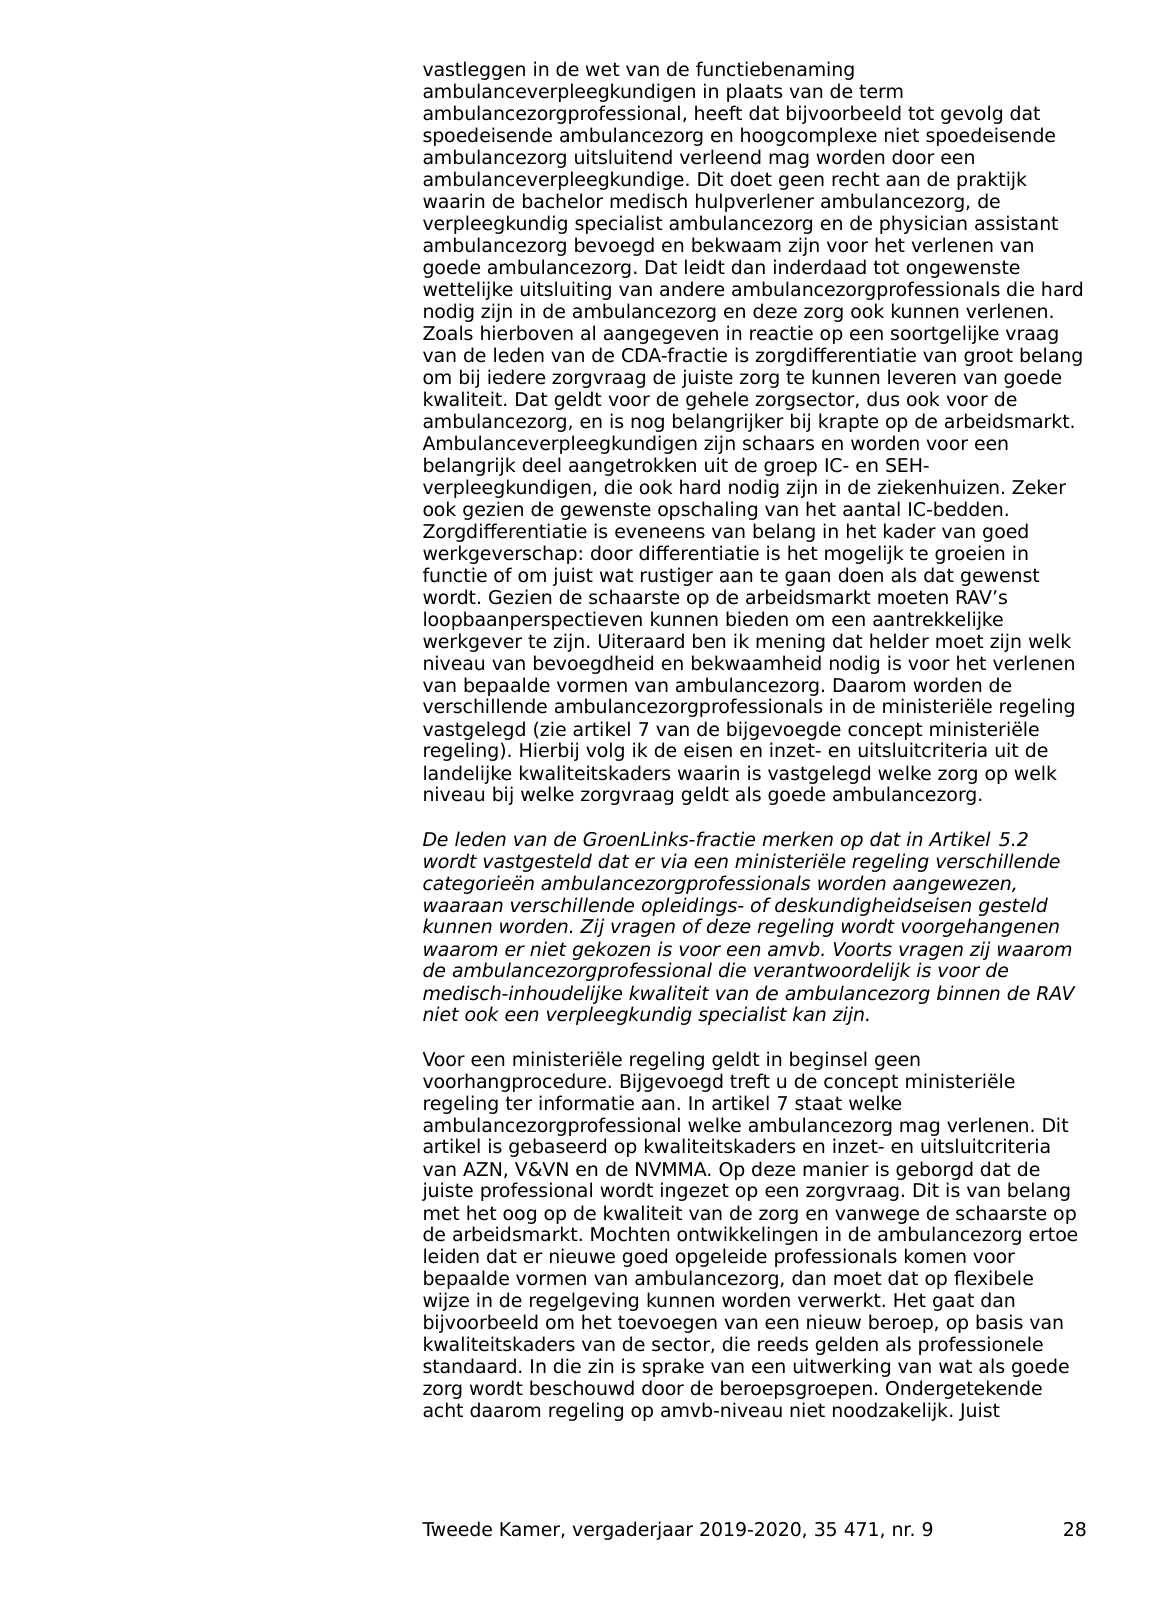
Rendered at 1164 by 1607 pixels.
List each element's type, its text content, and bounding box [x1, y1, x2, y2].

text De leden van de GroenLinks-fractie merken op dat in Artikel 5.2 wordt vastgesteld dat er via een ministeriële regeling verschillende categorieën ambulancezorgprofessionals worden aangewezen, waaraan verschillende opleidings- of deskundigheidseisen gesteld kunnen worden. Zij vragen of deze regeling wordt voorgehangenen waarom er niet gekozen is voor een amvb. Voorts vragen zij waarom de ambulancezorgprofessional die verantwoordelijk is voor de medisch-inhoudelijke kwaliteit van de ambulancezorg binnen de RAV niet ook een verpleegkundig specialist kan zijn. [422, 828, 1087, 1026]
text vastleggen in de wet van de functiebenaming ambulanceverpleegkundigen in plaats van de term ambulancezorgprofessional, heeft dat bijvoorbeeld tot gevolg dat spoedeisende ambulancezorg en hoogcomplexe niet spoedeisende ambulancezorg uitsluitend verleend mag worden door een ambulanceverpleegkundige. Dit doet geen recht aan de praktijk waarin de bachelor medisch hulpverlener ambulancezorg, de verpleegkundig specialist ambulancezorg en de physician assistant ambulancezorg bevoegd en bekwaam zijn voor het verlenen van goede ambulancezorg. Dat leidt dan inderdaad tot ongewenste wettelijke uitsluiting van andere ambulancezorgprofessionals die hard nodig zijn in de ambulancezorg en deze zorg ook kunnen verlenen. Zoals hierboven al aangegeven in reactie op een soortgelijke vraag van de leden van de CDA-fractie is zorgdifferentiatie van groot belang om bij iedere zorgvraag de juiste zorg te kunnen leveren van goede kwaliteit. Dat geldt voor de gehele zorgsector, dus ook voor de ambulancezorg, en is nog belangrijker bij krapte op de arbeidsmarkt. Ambulanceverpleegkundigen zijn schaars en worden voor een belangrijk deel aangetrokken uit de groep IC- en SEH-verpleegkundigen, die ook hard nodig zijn in de ziekenhuizen. Zeker ook gezien de gewenste opschaling van het aantal IC-bedden. Zorgdifferentiatie is eveneens van belang in het kader van goed werkgeverschap: door differentiatie is het mogelijk te groeien in functie of om juist wat rustiger aan te gaan doen als dat gewenst wordt. Gezien de schaarste op de arbeidsmarkt moeten RAV’s loopbaanperspectieven kunnen bieden om een aantrekkelijke werkgever te zijn. Uiteraard ben ik mening dat helder moet zijn welk niveau van bevoegdheid en bekwaamheid nodig is voor het verlenen van bepaalde vormen van ambulancezorg. Daarom worden de verschillende ambulancezorgprofessionals in de ministeriële regeling vastgelegd (zie artikel 7 van de bijgevoegde concept ministeriële regeling). Hierbij volg ik de eisen en inzet- en uitsluitcriteria uit de landelijke kwaliteitskaders waarin is vastgelegd welke zorg op welk niveau bij welke zorgvraag geldt als goede ambulancezorg. [422, 59, 1087, 806]
text Voor een ministeriële regeling geldt in beginsel geen voorhangprocedure. Bijgevoegd treft u de concept ministeriële regeling ter informatie aan. In artikel 7 staat welke ambulancezorgprofessional welke ambulancezorg mag verlenen. Dit artikel is gebaseerd op kwaliteitskaders en inzet- en uitsluitcriteria van AZN, V&VN en de NVMMA. Op deze manier is geborgd dat de juiste professional wordt ingezet op een zorgvraag. Dit is van belang met het oog op de kwaliteit van de zorg en vanwege de schaarste op de arbeidsmarkt. Mochten ontwikkelingen in de ambulancezorg ertoe leiden dat er nieuwe goed opgeleide professionals komen voor bepaalde vormen van ambulancezorg, dan moet dat op flexibele wijze in de regelgeving kunnen worden verwerkt. Het gaat dan bijvoorbeeld om het toevoegen van een nieuw beroep, op basis van kwaliteitskaders van de sector, die reeds gelden als professionele standaard. In die zin is sprake van een uitwerking van wat als goede zorg wordt beschouwd door de beroepsgroepen. Ondergetekende acht daarom regeling op amvb-niveau niet noodzakelijk. Juist [422, 1048, 1087, 1422]
